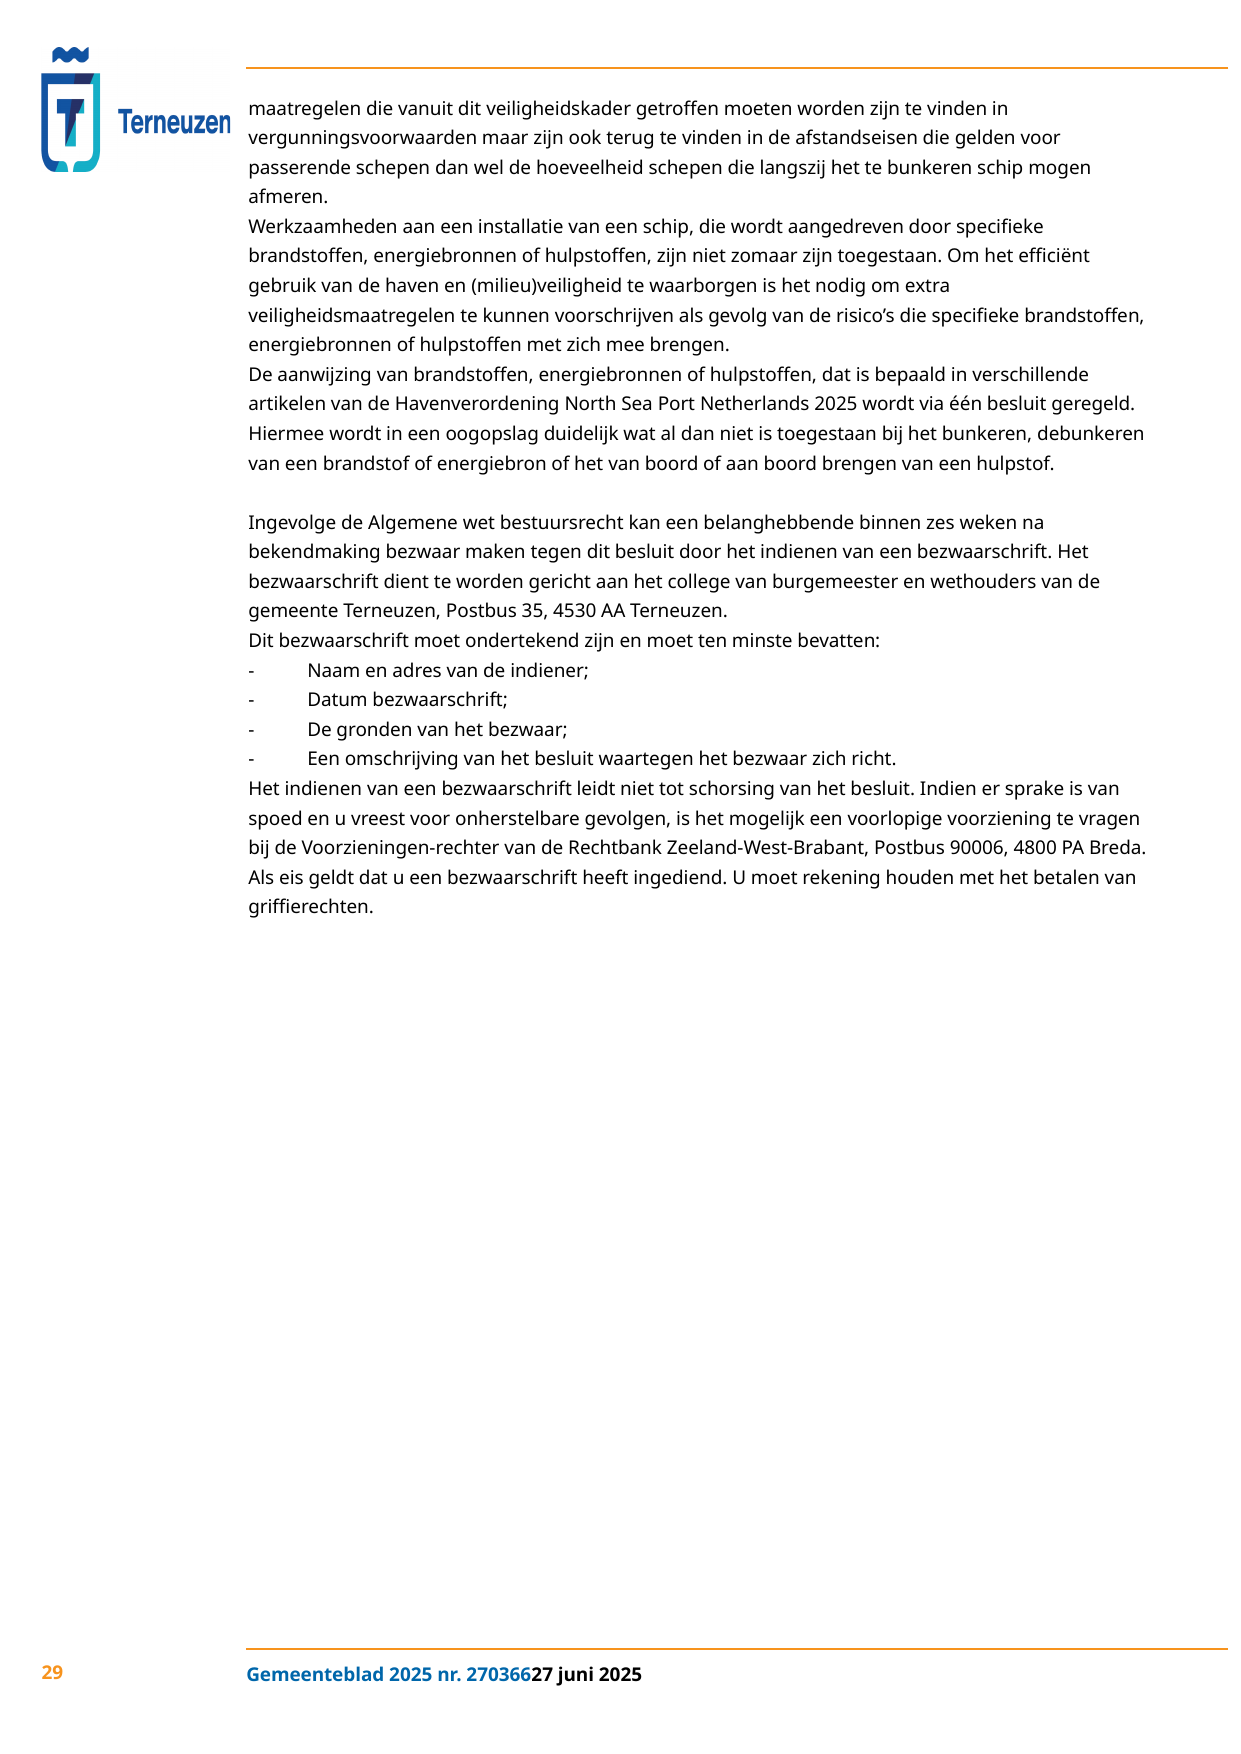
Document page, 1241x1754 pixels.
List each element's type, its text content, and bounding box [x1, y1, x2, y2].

list Datum bezwaarschrift; [248, 686, 1152, 712]
text Het indienen van een bezwaarschrift leidt niet tot schorsing van het besluit. Indien er sprake is van spoed en u vreest voor onherstelbare gevolgen, is het mogelijk een voorlopige voorziening te vragen bij de Voorzieningen-rechter van de Rechtbank Zeeland-West-Brabant, Postbus 90006, 4800 PA Breda. Als eis geldt dat u een bezwaarschrift heeft ingediend. U moet rekening houden met het betalen van griffierechten. [248, 775, 1152, 919]
text Dit bezwaarschrift moet ondertekend zijn en moet ten minste bevatten: [248, 627, 1152, 653]
text Ingevolge de Algemene wet bestuursrecht kan een belanghebbende binnen zes weken na bekendmaking bezwaar maken tegen dit besluit door het indienen van een bezwaarschrift. Het bezwaarschrift dient te worden gericht aan het college van burgemeester en wethouders van de gemeente Terneuzen, Postbus 35, 4530 AA Terneuzen. [248, 509, 1152, 623]
picture [41, 47, 231, 172]
list De gronden van het bezwaar; [248, 716, 1152, 742]
text De aanwijzing van brandstoffen, energiebronnen of hulpstoffen, dat is bepaald in verschillende artikelen van de Havenverordening North Sea Port Netherlands 2025 wordt via één besluit geregeld. Hiermee wordt in een oogopslag duidelijk wat al dan niet is toegestaan bij het bunkeren, debunkeren van een brandstof of energiebron of het van boord of aan boord brengen van een hulpstof. [248, 361, 1152, 476]
text maatregelen die vanuit dit veiligheidskader getroffen moeten worden zijn te vinden in vergunningsvoorwaarden maar zijn ook terug te vinden in de afstandseisen die gelden voor passerende schepen dan wel de hoeveelheid schepen die langszij het te bunkeren schip mogen afmeren. [248, 95, 1152, 209]
list Een omschrijving van het besluit waartegen het bezwaar zich richt. [248, 746, 1152, 771]
text Werkzaamheden aan een installatie van een schip, die wordt aangedreven door specifieke brandstoffen, energiebronnen of hulpstoffen, zijn niet zomaar zijn toegestaan. Om het efficiënt gebruik van de haven en (milieu)veiligheid te waarborgen is het nodig om extra veiligheidsmaatregelen te kunnen voorschrijven als gevolg van de risico’s die specifieke brandstoffen, energiebronnen of hulpstoffen met zich mee brengen. [248, 213, 1152, 357]
list Naam en adres van de indiener; [248, 657, 1152, 683]
